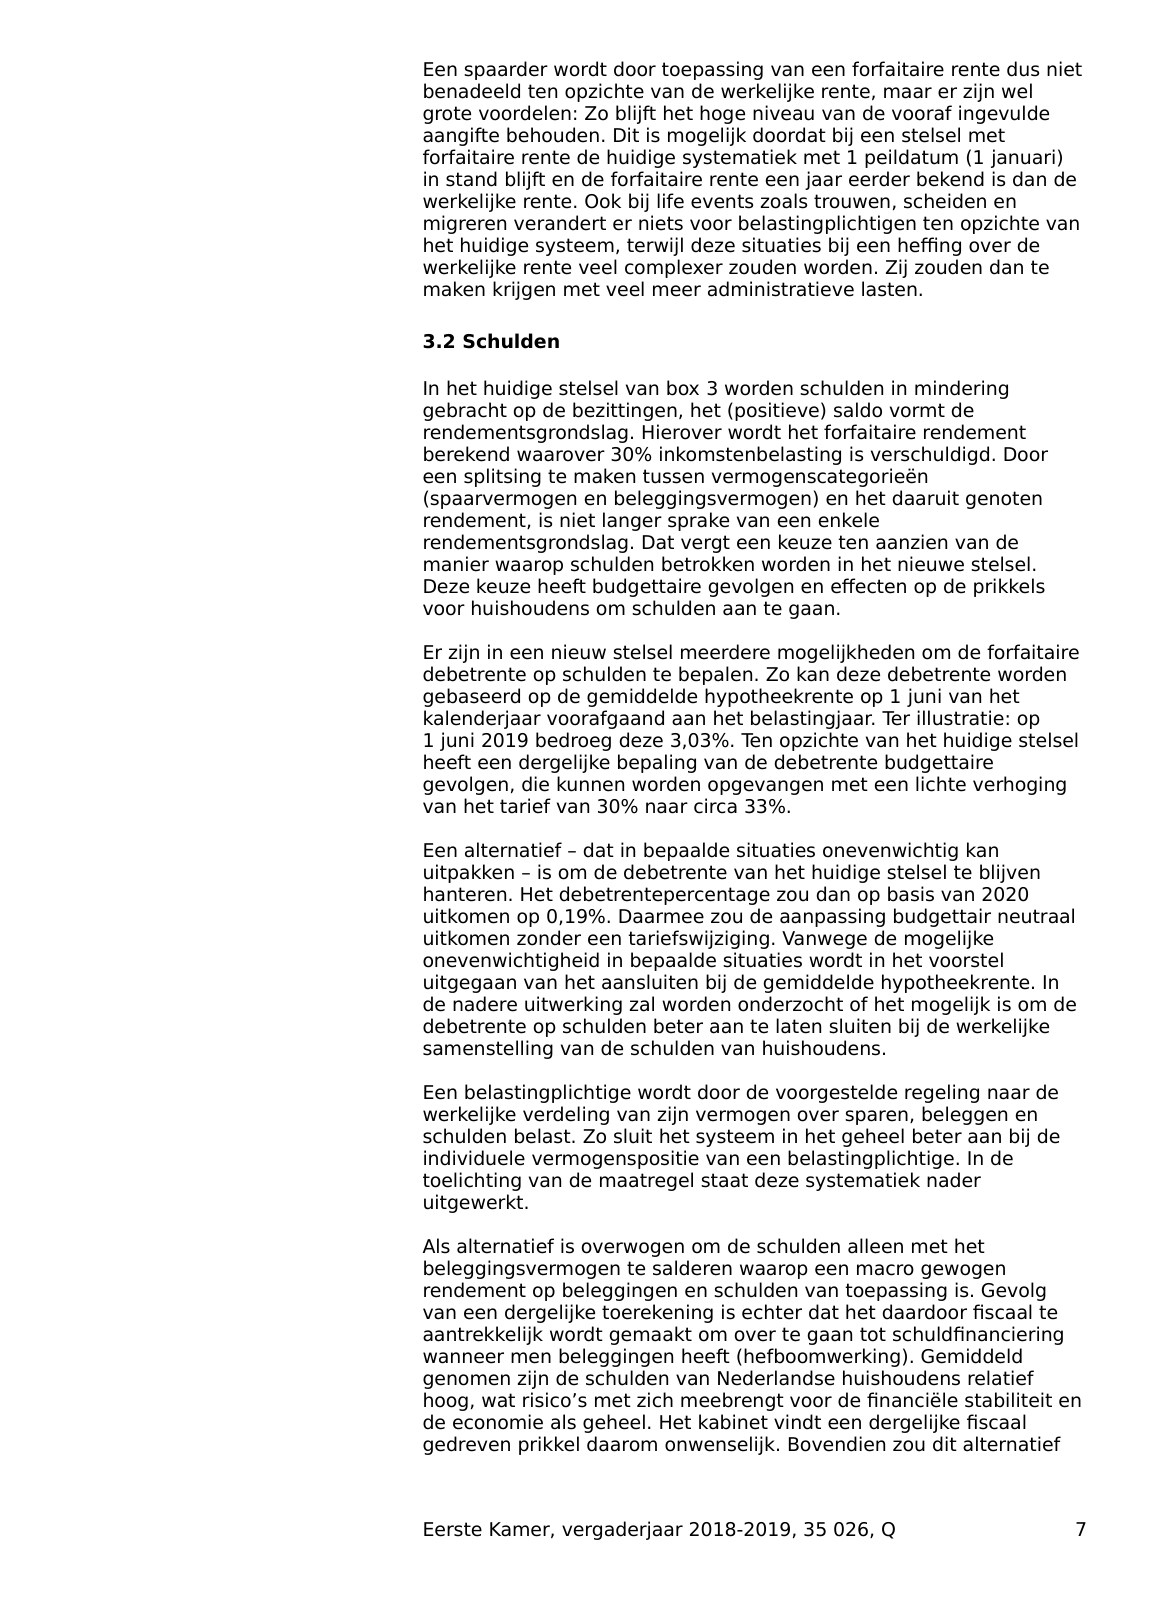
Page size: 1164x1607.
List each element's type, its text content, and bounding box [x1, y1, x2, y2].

text Een belastingplichtige wordt door de voorgestelde regeling naar de werkelijke verdeling van zijn vermogen over sparen, beleggen en schulden belast. Zo sluit het systeem in het geheel beter aan bij de individuele vermogenspositie van een belastingplichtige. In de toelichting van de maatregel staat deze systematiek nader uitgewerkt. [422, 1082, 1087, 1214]
text Als alternatief is overwogen om de schulden alleen met het beleggingsvermogen te salderen waarop een macro gewogen rendement op beleggingen en schulden van toepassing is. Gevolg van een dergelijke toerekening is echter dat het daardoor fiscaal te aantrekkelijk wordt gemaakt om over te gaan tot schuldfinanciering wanneer men beleggingen heeft (hefboomwerking). Gemiddeld genomen zijn de schulden van Nederlandse huishoudens relatief hoog, wat risico’s met zich meebrengt voor de financiële stabiliteit en de economie als geheel. Het kabinet vindt een dergelijke fiscaal gedreven prikkel daarom onwenselijk. Bovendien zou dit alternatief [422, 1236, 1087, 1456]
text Een spaarder wordt door toepassing van een forfaitaire rente dus niet benadeeld ten opzichte van de werkelijke rente, maar er zijn wel grote voordelen: Zo blijft het hoge niveau van de vooraf ingevulde aangifte behouden. Dit is mogelijk doordat bij een stelsel met forfaitaire rente de huidige systematiek met 1 peildatum (1 januari) in stand blijft en de forfaitaire rente een jaar eerder bekend is dan de werkelijke rente. Ook bij life events zoals trouwen, scheiden en migreren verandert er niets voor belastingplichtigen ten opzichte van het huidige systeem, terwijl deze situaties bij een heffing over de werkelijke rente veel complexer zouden worden. Zij zouden dan te maken krijgen met veel meer administratieve lasten. [422, 59, 1087, 301]
text In het huidige stelsel van box 3 worden schulden in mindering gebracht op de bezittingen, het (positieve) saldo vormt de rendementsgrondslag. Hierover wordt het forfaitaire rendement berekend waarover 30% inkomstenbelasting is verschuldigd. Door een splitsing te maken tussen vermogenscategorieën (spaarvermogen en beleggingsvermogen) en het daaruit genoten rendement, is niet langer sprake van een enkele rendementsgrondslag. Dat vergt een keuze ten aanzien van de manier waarop schulden betrokken worden in het nieuwe stelsel. Deze keuze heeft budgettaire gevolgen en effecten op de prikkels voor huishoudens om schulden aan te gaan. [422, 378, 1087, 619]
subtitle 3.2 Schulden [422, 331, 1087, 353]
text Er zijn in een nieuw stelsel meerdere mogelijkheden om de forfaitaire debetrente op schulden te bepalen. Zo kan deze debetrente worden gebaseerd op de gemiddelde hypotheekrente op 1 juni van het kalenderjaar voorafgaand aan het belastingjaar. Ter illustratie: op 1 juni 2019 bedroeg deze 3,03%. Ten opzichte van het huidige stelsel heeft een dergelijke bepaling van de debetrente budgettaire gevolgen, die kunnen worden opgevangen met een lichte verhoging van het tarief van 30% naar circa 33%. [422, 642, 1087, 818]
text Een alternatief – dat in bepaalde situaties onevenwichtig kan uitpakken – is om de debetrente van het huidige stelsel te blijven hanteren. Het debetrentepercentage zou dan op basis van 2020 uitkomen op 0,19%. Daarmee zou de aanpassing budgettair neutraal uitkomen zonder een tariefswijziging. Vanwege de mogelijke onevenwichtigheid in bepaalde situaties wordt in het voorstel uitgegaan van het aansluiten bij de gemiddelde hypotheekrente. In de nadere uitwerking zal worden onderzocht of het mogelijk is om de debetrente op schulden beter aan te laten sluiten bij de werkelijke samenstelling van de schulden van huishoudens. [422, 840, 1087, 1059]
